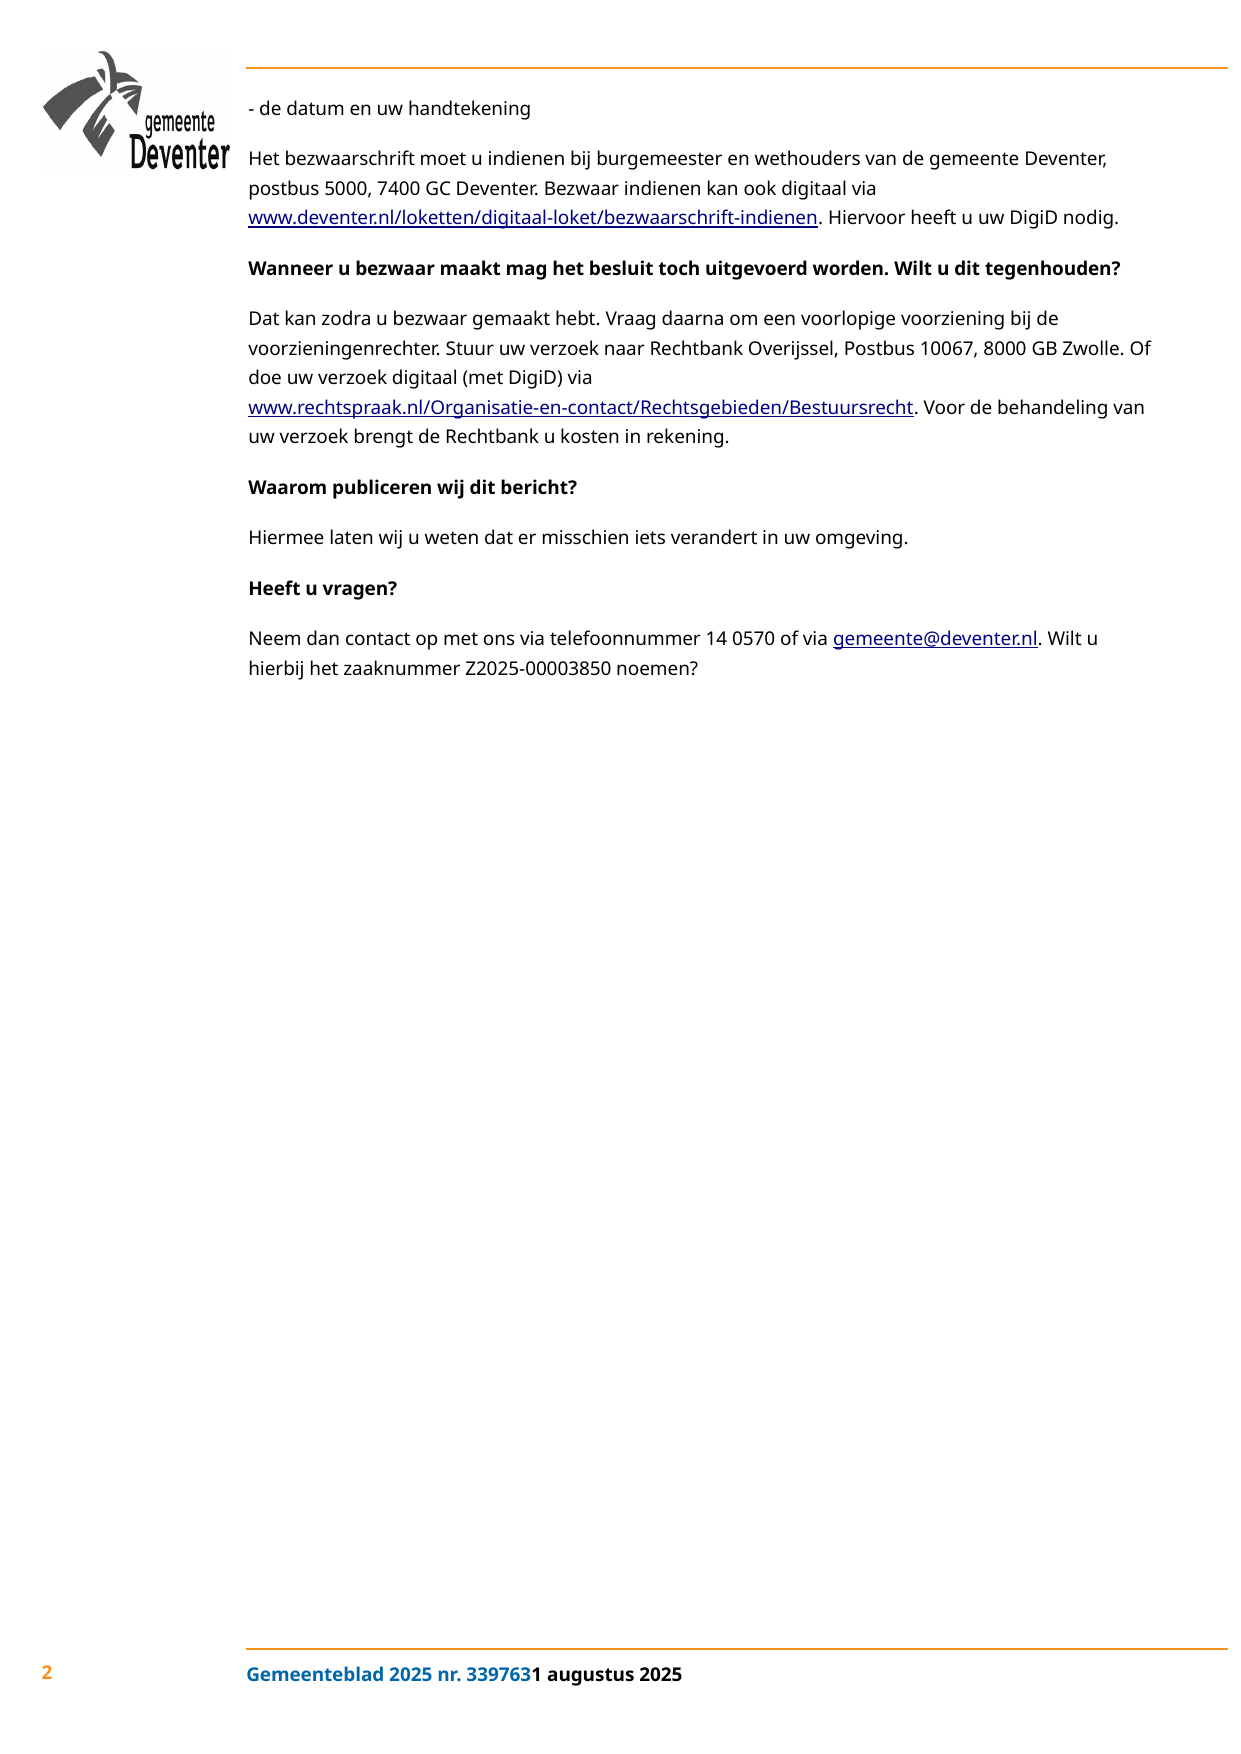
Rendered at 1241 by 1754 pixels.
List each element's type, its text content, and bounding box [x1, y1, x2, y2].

text - de datum en uw handtekening [248, 95, 1152, 121]
text Wanneer u bezwaar maakt mag het besluit toch uitgevoerd worden. Wilt u dit tegenhouden? [248, 255, 1152, 281]
text Het bezwaarschrift moet u indienen bij burgemeester en wethouders van de gemeente Deventer, postbus 5000, 7400 GC Deventer. Bezwaar indienen kan ook digitaal via www.deventer.nl/loketten/digitaal-loket/bezwaarschrift-indienen. Hiervoor heeft u uw DigiD nodig. [248, 145, 1152, 230]
text Heeft u vragen? [248, 575, 1152, 601]
text Waarom publiceren wij dit bericht? [248, 474, 1152, 500]
picture [41, 47, 231, 172]
text Neem dan contact op met ons via telefoonnummer 14 0570 of via gemeente@deventer.nl. Wilt u hierbij het zaaknummer Z2025-00003850 noemen? [248, 625, 1152, 681]
text Dat kan zodra u bezwaar gemaakt hebt. Vraag daarna om een voorlopige voorziening bij de voorzieningenrechter. Stuur uw verzoek naar Rechtbank Overijssel, Postbus 10067, 8000 GB Zwolle. Of doe uw verzoek digitaal (met DigiD) via www.rechtspraak.nl/Organisatie-en-contact/Rechtsgebieden/Bestuursrecht. Voor de behandeling van uw verzoek brengt de Rechtbank u kosten in rekening. [248, 305, 1152, 449]
text Hiermee laten wij u weten dat er misschien iets verandert in uw omgeving. [248, 524, 1152, 550]
